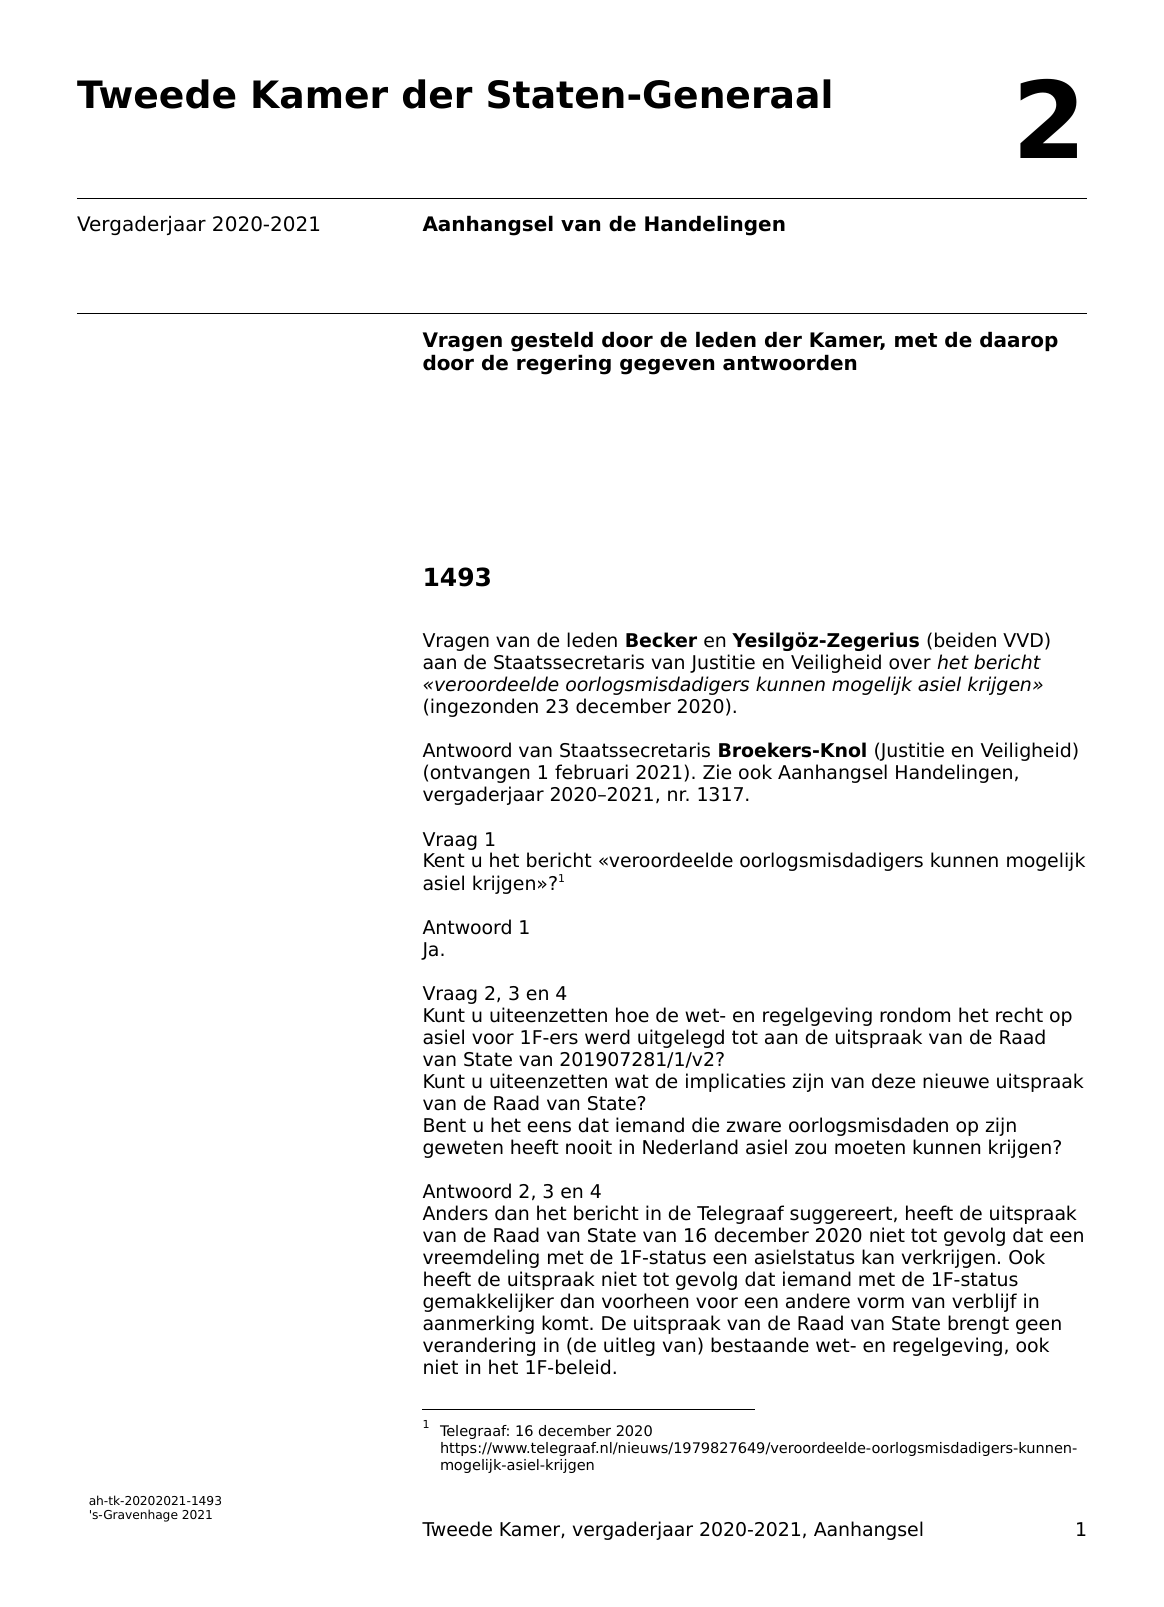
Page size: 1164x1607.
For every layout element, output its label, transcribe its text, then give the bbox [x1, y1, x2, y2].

text Vraag 1 [422, 828, 1087, 850]
text Anders dan het bericht in de Telegraaf suggereert, heeft de uitspraak van de Raad van State van 16 december 2020 niet tot gevolg dat een vreemdeling met de 1F-status een asielstatus kan verkrijgen. Ook heeft de uitspraak niet tot gevolg dat iemand met de 1F-status gemakkelijker dan voorheen voor een andere vorm van verblijf in aanmerking komt. De uitspraak van de Raad van State brengt geen verandering in (de uitleg van) bestaande wet- en regelgeving, ook niet in het 1F-beleid. [422, 1203, 1087, 1378]
text Kunt u uiteenzetten wat de implicaties zijn van deze nieuwe uitspraak van de Raad van State? [422, 1071, 1087, 1114]
text Ja. [422, 938, 1087, 961]
text Vragen van de leden Becker en Yesilgöz-Zegerius (beiden VVD) aan de Staatssecretaris van Justitie en Veiligheid over het bericht «veroordeelde oorlogsmisdadigers kunnen mogelijk asiel krijgen» (ingezonden 23 december 2020). [422, 630, 1087, 718]
text Telegraaf: 16 december 2020 https://www.telegraaf.nl/nieuws/1979827649/veroordeelde-oorlogsmisdadigers-kunnen-mogelijk-asiel-krijgen [422, 1418, 1087, 1474]
text Antwoord van Staatssecretaris Broekers-Knol (Justitie en Veiligheid) (ontvangen 1 februari 2021). Zie ook Aanhangsel Handelingen, vergaderjaar 2020–2021, nr. 1317. [422, 740, 1087, 806]
text 1493 [422, 563, 1087, 592]
table_header 2 [886, 59, 1087, 198]
table_cell Vragen gesteld door de leden der Kamer, met de daarop door de regering gegeven antwoorden [422, 314, 1087, 375]
table_cell Vergaderjaar 2020-2021 [77, 199, 422, 313]
text ah-tk-20202021-1493 [88, 1494, 323, 1508]
text Antwoord 2, 3 en 4 [422, 1181, 1087, 1203]
text 's-Gravenhage 2021 [88, 1508, 323, 1522]
text Kent u het bericht «veroordeelde oorlogsmisdadigers kunnen mogelijk asiel krijgen»? [422, 850, 1087, 894]
text Bent u het eens dat iemand die zware oorlogsmisdaden op zijn geweten heeft nooit in Nederland asiel zou moeten kunnen krijgen? [422, 1114, 1087, 1158]
text Antwoord 1 [422, 917, 1087, 938]
text Kunt u uiteenzetten hoe de wet- en regelgeving rondom het recht op asiel voor 1F-ers werd uitgelegd tot aan de uitspraak van de Raad van State van 201907281/1/v2? [422, 1005, 1087, 1071]
table_cell [77, 314, 422, 375]
table_cell Aanhangsel van de Handelingen [422, 199, 1087, 313]
text Vraag 2, 3 en 4 [422, 983, 1087, 1005]
table_header Tweede Kamer der Staten-Generaal [77, 59, 886, 198]
